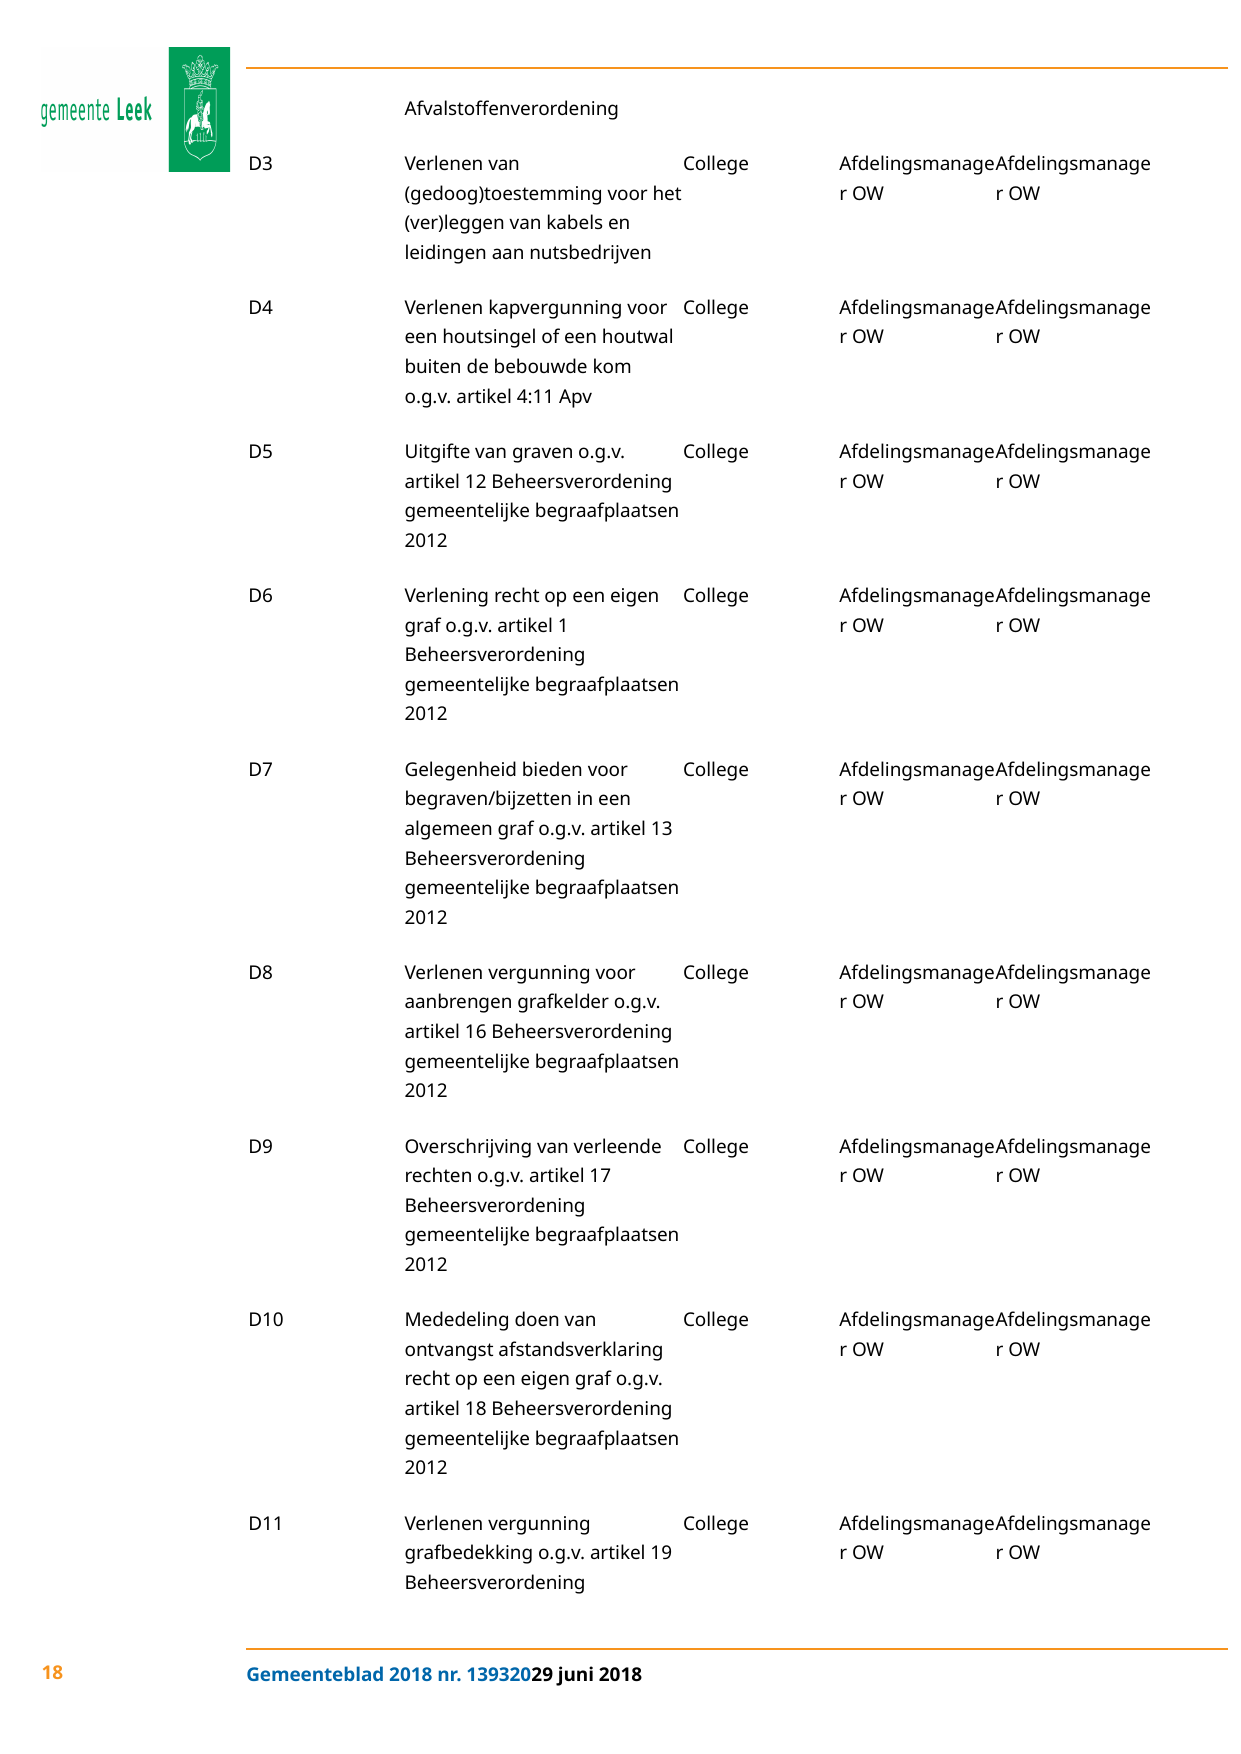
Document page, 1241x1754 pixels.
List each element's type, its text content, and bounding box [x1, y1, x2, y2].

table_cell D8 [248, 959, 404, 1133]
table_cell Verlenen vergunning grafbedekking o.g.v. artikel 19 Beheersverordening [404, 1510, 683, 1594]
table_cell D6 [248, 582, 404, 756]
table_cell Verlenen kapvergunning voor een houtsingel of een houtwal buiten de bebouwde kom o.g.v. artikel 4:11 Apv [404, 294, 683, 438]
table_cell [248, 95, 404, 150]
table_cell Afdelingsmanager OW [995, 582, 1152, 756]
table_cell D7 [248, 756, 404, 959]
table_cell Afdelingsmanager OW [995, 959, 1152, 1133]
table_cell Afdelingsmanager OW [839, 756, 995, 959]
table_cell Gelegenheid bieden voor begraven/bijzetten in een algemeen graf o.g.v. artikel 13 Beheersverordening gemeentelijke begraafplaatsen 2012 [404, 756, 683, 959]
table_cell Afdelingsmanager OW [995, 150, 1152, 294]
table_cell Mededeling doen van ontvangst afstandsverklaring recht op een eigen graf o.g.v. artikel 18 Beheersverordening gemeentelijke begraafplaatsen 2012 [404, 1306, 683, 1510]
table_cell D9 [248, 1133, 404, 1306]
table_cell Afdelingsmanager OW [839, 438, 995, 582]
table_cell Afvalstoffenverordening [404, 95, 683, 150]
table_cell College [683, 1133, 839, 1306]
table_cell D10 [248, 1306, 404, 1510]
table_cell Afdelingsmanager OW [839, 959, 995, 1133]
table_cell Afdelingsmanager OW [995, 1133, 1152, 1306]
table_cell Afdelingsmanager OW [839, 150, 995, 294]
table_cell Verlening recht op een eigen graf o.g.v. artikel 1 Beheersverordening gemeentelijke begraafplaatsen 2012 [404, 582, 683, 756]
table_cell College [683, 582, 839, 756]
table_cell Afdelingsmanager OW [839, 1133, 995, 1306]
table_cell College [683, 1510, 839, 1594]
table_cell [683, 95, 839, 150]
table_cell College [683, 150, 839, 294]
table_cell Uitgifte van graven o.g.v. artikel 12 Beheersverordening gemeentelijke begraafplaatsen 2012 [404, 438, 683, 582]
table_cell Afdelingsmanager OW [839, 582, 995, 756]
table_cell [839, 95, 995, 150]
table_cell Afdelingsmanager OW [839, 1510, 995, 1594]
table_cell Verlenen vergunning voor aanbrengen grafkelder o.g.v. artikel 16 Beheersverordening gemeentelijke begraafplaatsen 2012 [404, 959, 683, 1133]
table_cell Verlenen van (gedoog)toestemming voor het (ver)leggen van kabels en leidingen aan nutsbedrijven [404, 150, 683, 294]
table_cell D11 [248, 1510, 404, 1594]
table_cell D5 [248, 438, 404, 582]
table_cell Afdelingsmanager OW [995, 756, 1152, 959]
table_cell College [683, 756, 839, 959]
table_cell Afdelingsmanager OW [839, 1306, 995, 1510]
table_cell Afdelingsmanager OW [995, 1306, 1152, 1510]
table_cell D3 [248, 150, 404, 294]
table_cell [995, 95, 1152, 150]
table_cell Afdelingsmanager OW [839, 294, 995, 438]
table_cell D4 [248, 294, 404, 438]
picture [41, 47, 231, 172]
table_cell College [683, 438, 839, 582]
table_cell Overschrijving van verleende rechten o.g.v. artikel 17 Beheersverordening gemeentelijke begraafplaatsen 2012 [404, 1133, 683, 1306]
table_cell College [683, 294, 839, 438]
table_cell Afdelingsmanager OW [995, 1510, 1152, 1594]
table_cell College [683, 1306, 839, 1510]
table_cell College [683, 959, 839, 1133]
table_cell Afdelingsmanager OW [995, 438, 1152, 582]
table_cell Afdelingsmanager OW [995, 294, 1152, 438]
